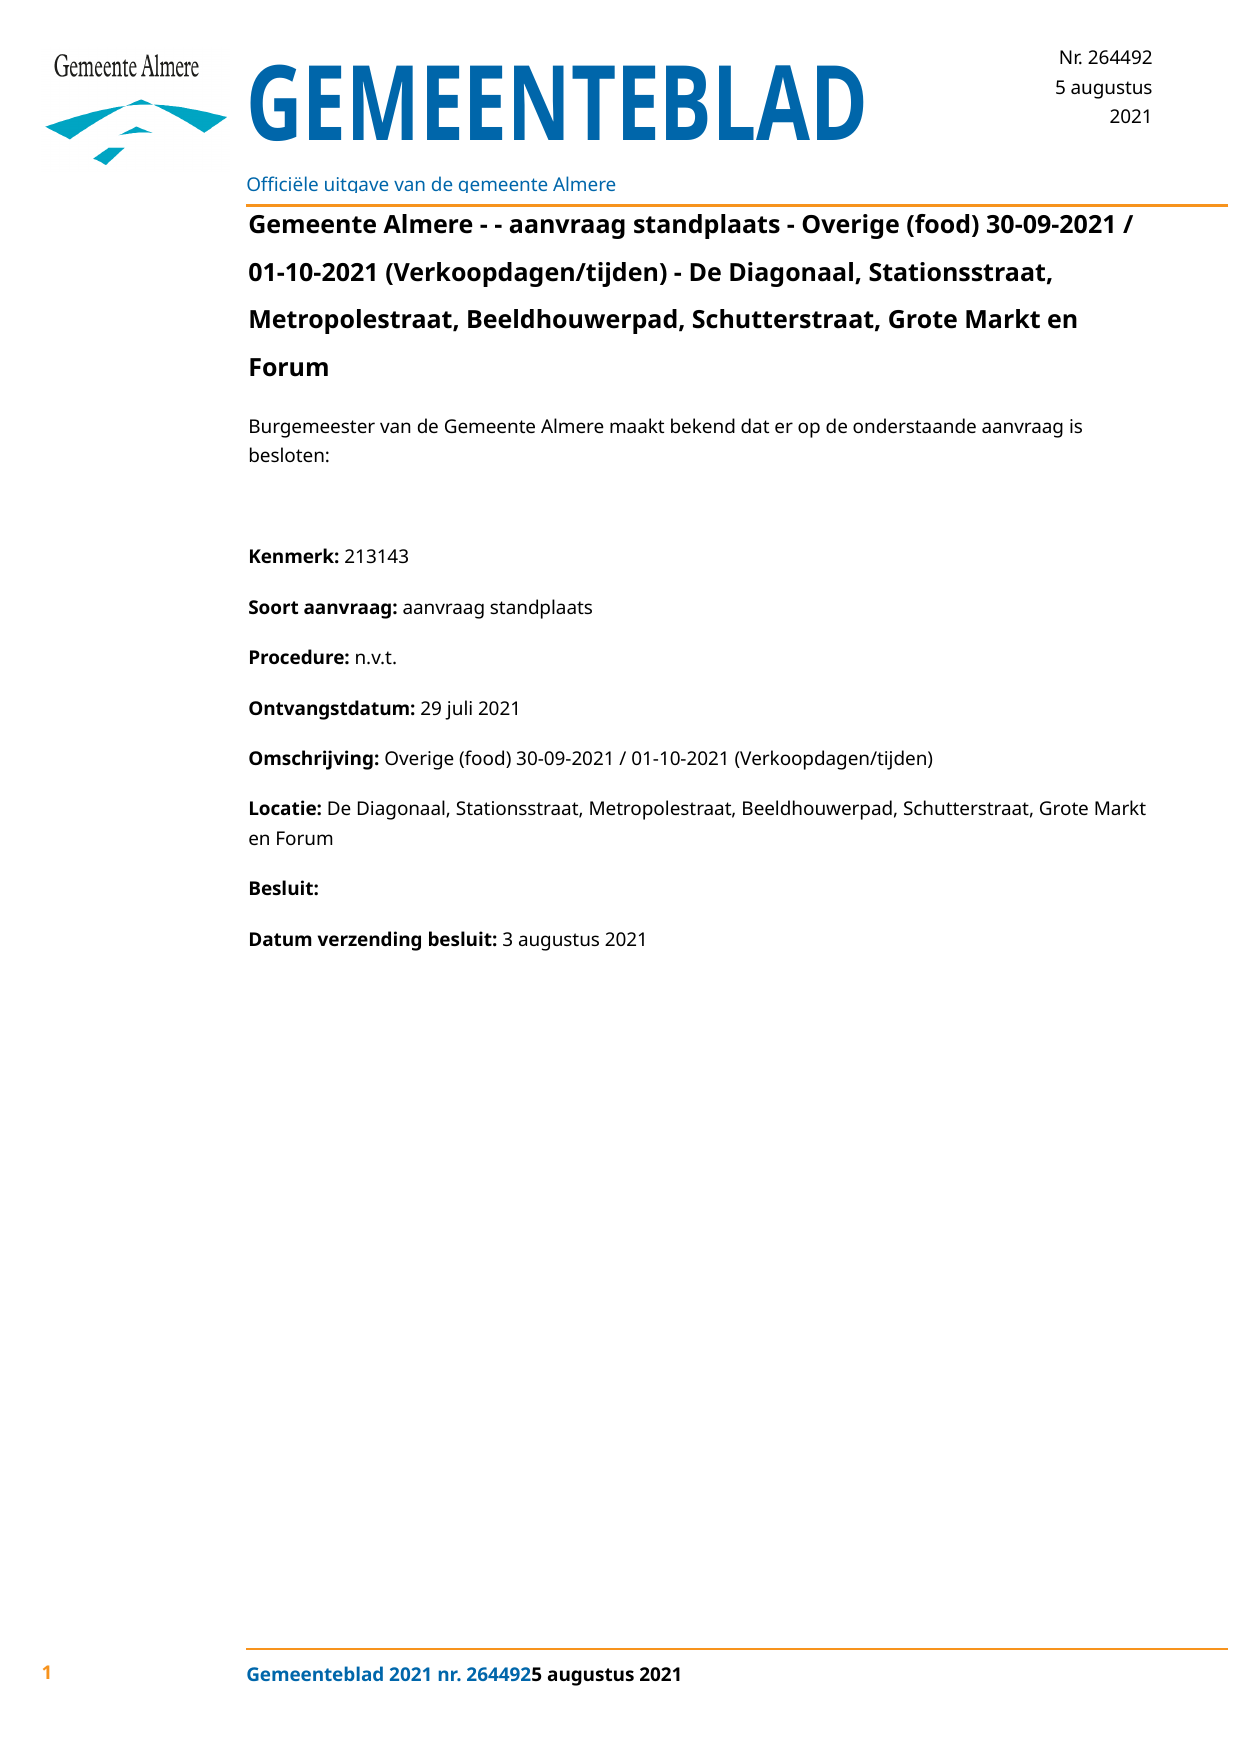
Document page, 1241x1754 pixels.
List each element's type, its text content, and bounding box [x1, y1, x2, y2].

text Locatie: De Diagonaal, Stationsstraat, Metropolestraat, Beeldhouwerpad, Schutterstraat, Grote Markt en Forum [248, 796, 1152, 851]
text Gemeente Almere - - aanvraag standplaats - Overige (food) 30-09-2021 / 01-10-2021 (Verkoopdagen/tijden) - De Diagonaal, Stationsstraat, Metropolestraat, Beeldhouwerpad, Schutterstraat, Grote Markt en Forum [248, 207, 1152, 384]
text Omschrijving: Overige (food) 30-09-2021 / 01-10-2021 (Verkoopdagen/tijden) [248, 745, 1152, 771]
text Kenmerk: 213143 [248, 543, 1152, 569]
text Ontvangstdatum: 29 juli 2021 [248, 695, 1152, 721]
text Burgemeester van de Gemeente Almere maakt bekend dat er op de onderstaande aanvraag is besloten: [248, 413, 1152, 468]
text Procedure: n.v.t. [248, 644, 1152, 670]
text Datum verzending besluit: 3 augustus 2021 [248, 926, 1152, 952]
picture [41, 47, 231, 172]
text Soort aanvraag: aanvraag standplaats [248, 594, 1152, 620]
text Besluit: [248, 876, 1152, 901]
